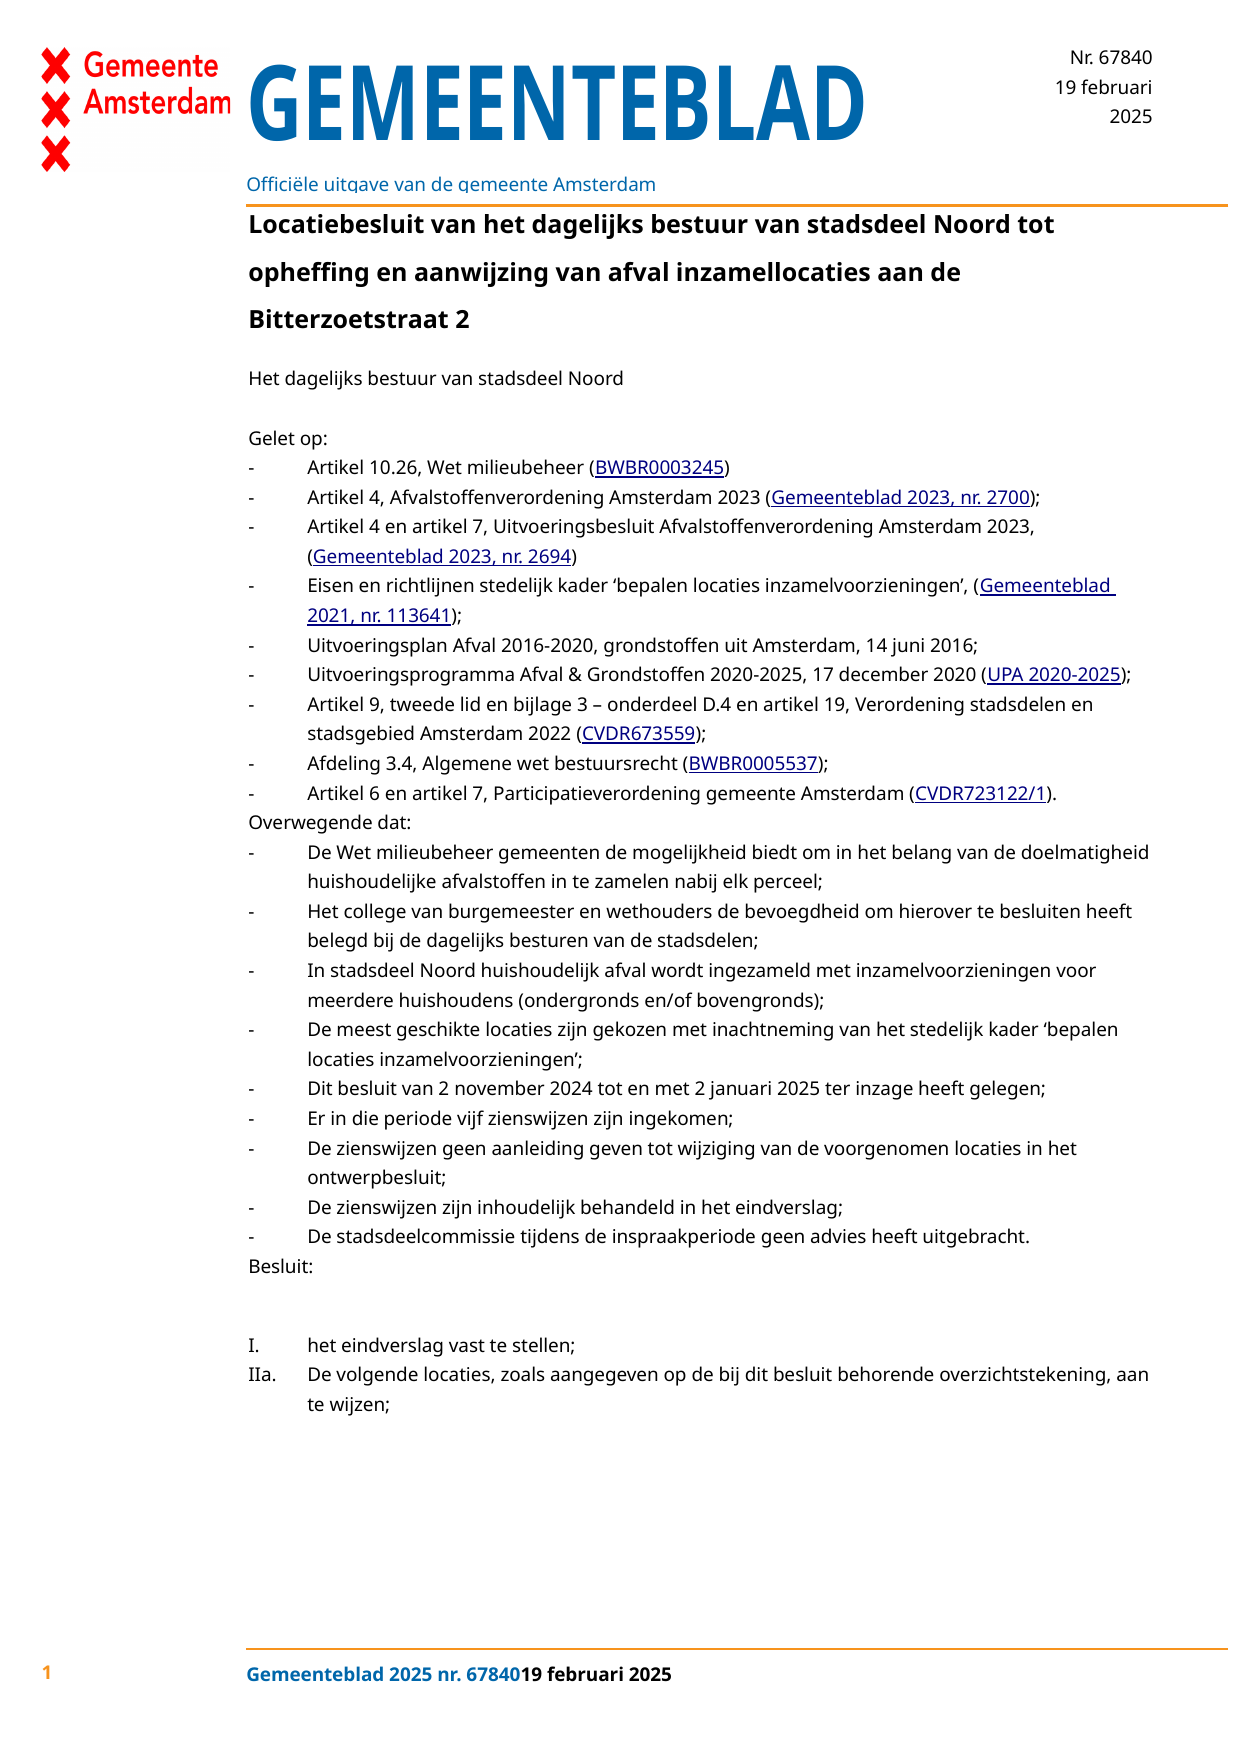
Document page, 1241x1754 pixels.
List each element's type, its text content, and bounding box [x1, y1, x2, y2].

picture [41, 47, 231, 172]
list De stadsdeelcommissie tijdens de inspraakperiode geen advies heeft uitgebracht. [248, 1223, 1152, 1249]
list Het college van burgemeester en wethouders de bevoegdheid om hierover te besluiten heeft belegd bij de dagelijks besturen van de stadsdelen; [248, 898, 1152, 953]
list De volgende locaties, zoals aangegeven op de bij dit besluit behorende overzichtstekening, aan te wijzen; [248, 1361, 1152, 1417]
list Artikel 9, tweede lid en bijlage 3 – onderdeel D.4 en artikel 19, Verordening stadsdelen en stadsgebied Amsterdam 2022 (CVDR673559); [248, 691, 1152, 746]
list De zienswijzen zijn inhoudelijk behandeld in het eindverslag; [248, 1194, 1152, 1219]
list Artikel 4, Afvalstoffenverordening Amsterdam 2023 (Gemeenteblad 2023, nr. 2700); [248, 484, 1152, 509]
list Uitvoeringsprogramma Afval & Grondstoffen 2020-2025, 17 december 2020 (UPA 2020-2025); [248, 661, 1152, 687]
list De Wet milieubeheer gemeenten de mogelijkheid biedt om in het belang van de doelmatigheid huishoudelijke afvalstoffen in te zamelen nabij elk perceel; [248, 839, 1152, 894]
list In stadsdeel Noord huishoudelijk afval wordt ingezameld met inzamelvoorzieningen voor meerdere huishoudens (ondergronds en/of bovengronds); [248, 957, 1152, 1012]
text Gelet op: [248, 425, 1152, 450]
list het eindverslag vast te stellen; [248, 1332, 1152, 1358]
text Locatiebesluit van het dagelijks bestuur van stadsdeel Noord tot opheffing en aanwijzing van afval inzamellocaties aan de Bitterzoetstraat 2 [248, 207, 1152, 336]
list Artikel 10.26, Wet milieubeheer (BWBR0003245) [248, 454, 1152, 480]
list Artikel 4 en artikel 7, Uitvoeringsbesluit Afvalstoffenverordening Amsterdam 2023, (Gemeenteblad 2023, nr. 2694) [248, 513, 1152, 569]
list Afdeling 3.4, Algemene wet bestuursrecht (BWBR0005537); [248, 750, 1152, 776]
list De meest geschikte locaties zijn gekozen met inachtneming van het stedelijk kader ‘bepalen locaties inzamelvoorzieningen’; [248, 1016, 1152, 1072]
list Uitvoeringsplan Afval 2016-2020, grondstoffen uit Amsterdam, 14 juni 2016; [248, 632, 1152, 657]
text Besluit: [248, 1253, 1152, 1279]
list Eisen en richtlijnen stedelijk kader ‘bepalen locaties inzamelvoorzieningen’, (Gemeenteblad 2021, nr. 113641); [248, 573, 1152, 628]
text Overwegende dat: [248, 809, 1152, 835]
list De zienswijzen geen aanleiding geven tot wijziging van de voorgenomen locaties in het ontwerpbesluit; [248, 1135, 1152, 1190]
list Artikel 6 en artikel 7, Participatieverordening gemeente Amsterdam (CVDR723122/1). [248, 780, 1152, 805]
list Dit besluit van 2 november 2024 tot en met 2 januari 2025 ter inzage heeft gelegen; [248, 1076, 1152, 1101]
text Het dagelijks bestuur van stadsdeel Noord [248, 366, 1152, 391]
list Er in die periode vijf zienswijzen zijn ingekomen; [248, 1105, 1152, 1131]
